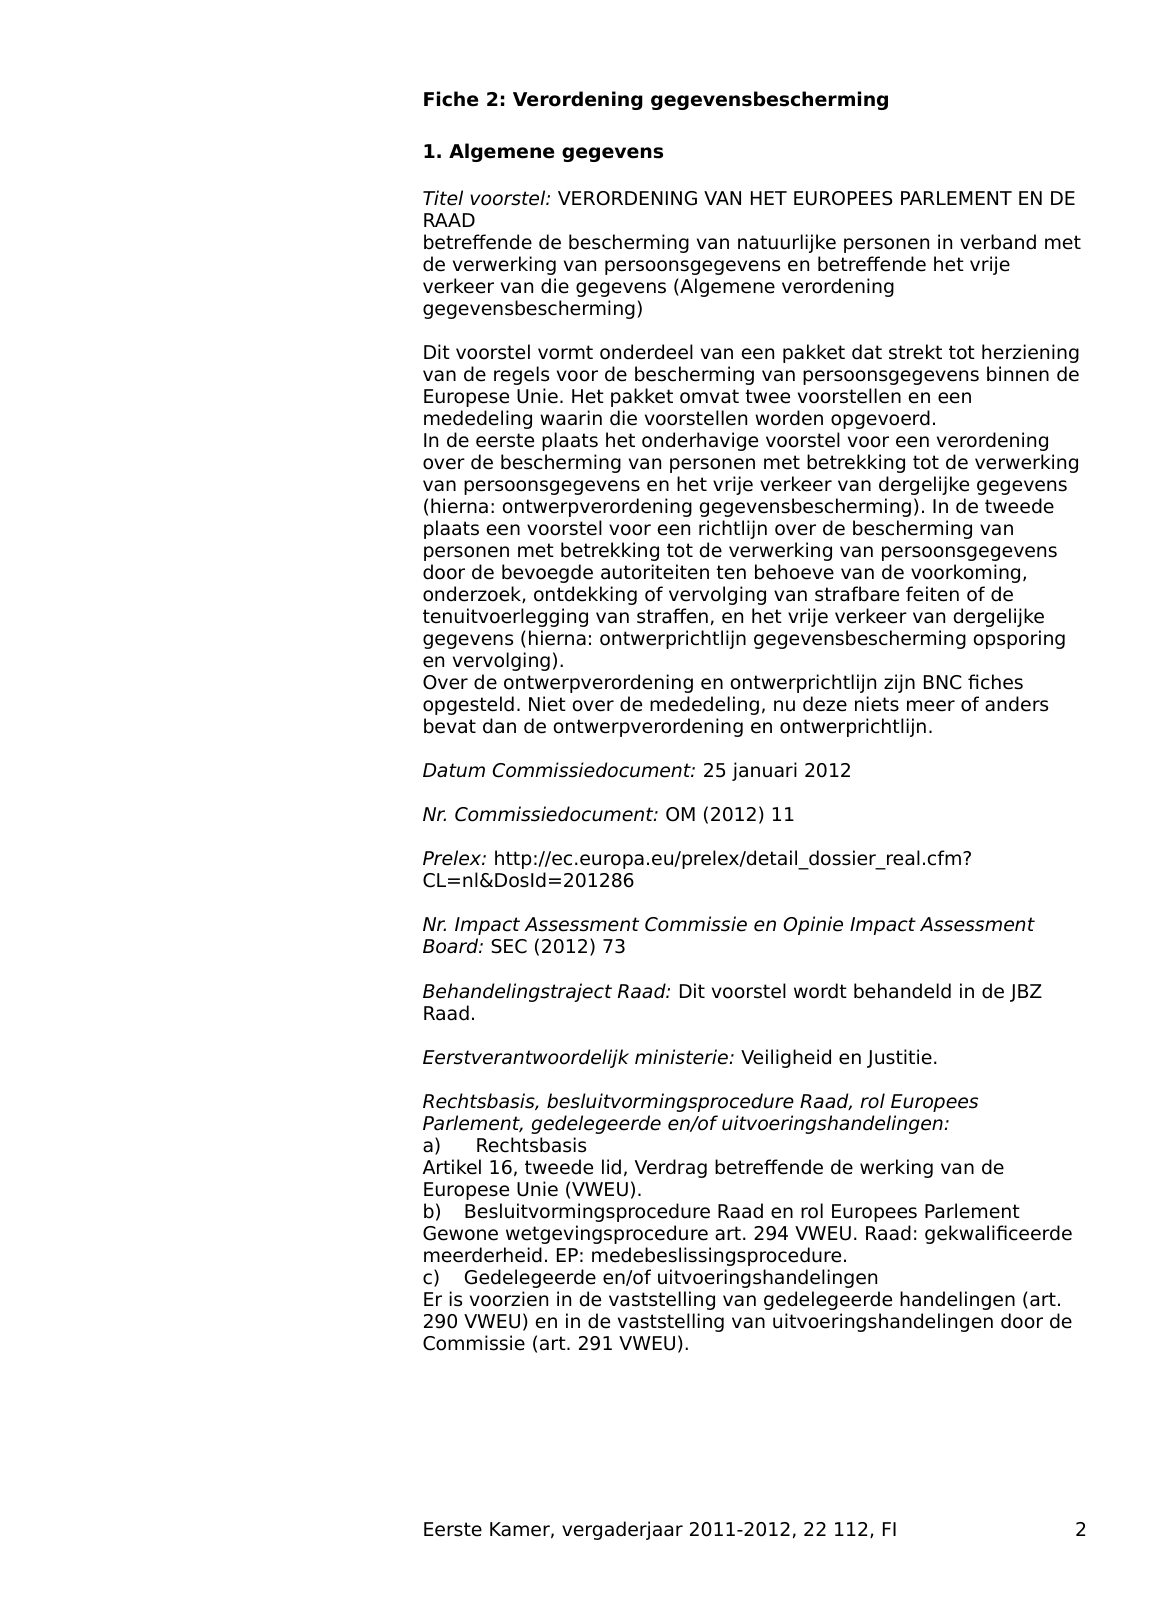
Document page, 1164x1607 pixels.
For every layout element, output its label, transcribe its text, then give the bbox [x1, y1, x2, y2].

text Titel voorstel: VERORDENING VAN HET EUROPEES PARLEMENT EN DE RAAD [422, 188, 1087, 232]
text Nr. Commissiedocument: OM (2012) 11 [422, 804, 1087, 826]
text Er is voorzien in de vaststelling van gedelegeerde handelingen (art. 290 VWEU) en in de vaststelling van uitvoeringshandelingen door de Commissie (art. 291 VWEU). [422, 1289, 1087, 1354]
text Eerstverantwoordelijk ministerie: Veiligheid en Justitie. [422, 1047, 1087, 1069]
text a) Rechtsbasis [422, 1135, 1087, 1157]
text Artikel 16, tweede lid, Verdrag betreffende de werking van de Europese Unie (VWEU). [422, 1157, 1087, 1201]
text Rechtsbasis, besluitvormingsprocedure Raad, rol Europees Parlement, gedelegeerde en/of uitvoeringshandelingen: [422, 1091, 1087, 1135]
text Nr. Impact Assessment Commissie en Opinie Impact Assessment Board: SEC (2012) 73 [422, 914, 1087, 958]
text Prelex: http://ec.europa.eu/prelex/detail_dossier_real.cfm?CL=nl&DosId=201286 [422, 848, 1087, 892]
text Datum Commissiedocument: 25 januari 2012 [422, 760, 1087, 782]
text c) Gedelegeerde en/of uitvoeringshandelingen [422, 1267, 1087, 1289]
subtitle Fiche 2: Verordening gegevensbescherming [422, 89, 1087, 111]
text b) Besluitvormingsprocedure Raad en rol Europees Parlement [422, 1201, 1087, 1223]
text Dit voorstel vormt onderdeel van een pakket dat strekt tot herziening van de regels voor de bescherming van persoonsgegevens binnen de Europese Unie. Het pakket omvat twee voorstellen en een mededeling waarin die voorstellen worden opgevoerd. [422, 342, 1087, 430]
text Gewone wetgevingsprocedure art. 294 VWEU. Raad: gekwalificeerde meerderheid. EP: medebeslissingsprocedure. [422, 1223, 1087, 1267]
text betreffende de bescherming van natuurlijke personen in verband met de verwerking van persoonsgegevens en betreffende het vrije verkeer van die gegevens (Algemene verordening gegevensbescherming) [422, 232, 1087, 320]
text Over de ontwerpverordening en ontwerprichtlijn zijn BNC fiches opgesteld. Niet over de mededeling, nu deze niets meer of anders bevat dan de ontwerpverordening en ontwerprichtlijn. [422, 672, 1087, 738]
subtitle 1. Algemene gegevens [422, 141, 1087, 163]
text Behandelingstraject Raad: Dit voorstel wordt behandeld in de JBZ Raad. [422, 981, 1087, 1024]
text In de eerste plaats het onderhavige voorstel voor een verordening over de bescherming van personen met betrekking tot de verwerking van persoonsgegevens en het vrije verkeer van dergelijke gegevens (hierna: ontwerpverordening gegevensbescherming). In de tweede plaats een voorstel voor een richtlijn over de bescherming van personen met betrekking tot de verwerking van persoonsgegevens door de bevoegde autoriteiten ten behoeve van de voorkoming, onderzoek, ontdekking of vervolging van strafbare feiten of de tenuitvoerlegging van straffen, en het vrije verkeer van dergelijke gegevens (hierna: ontwerprichtlijn gegevensbescherming opsporing en vervolging). [422, 430, 1087, 672]
